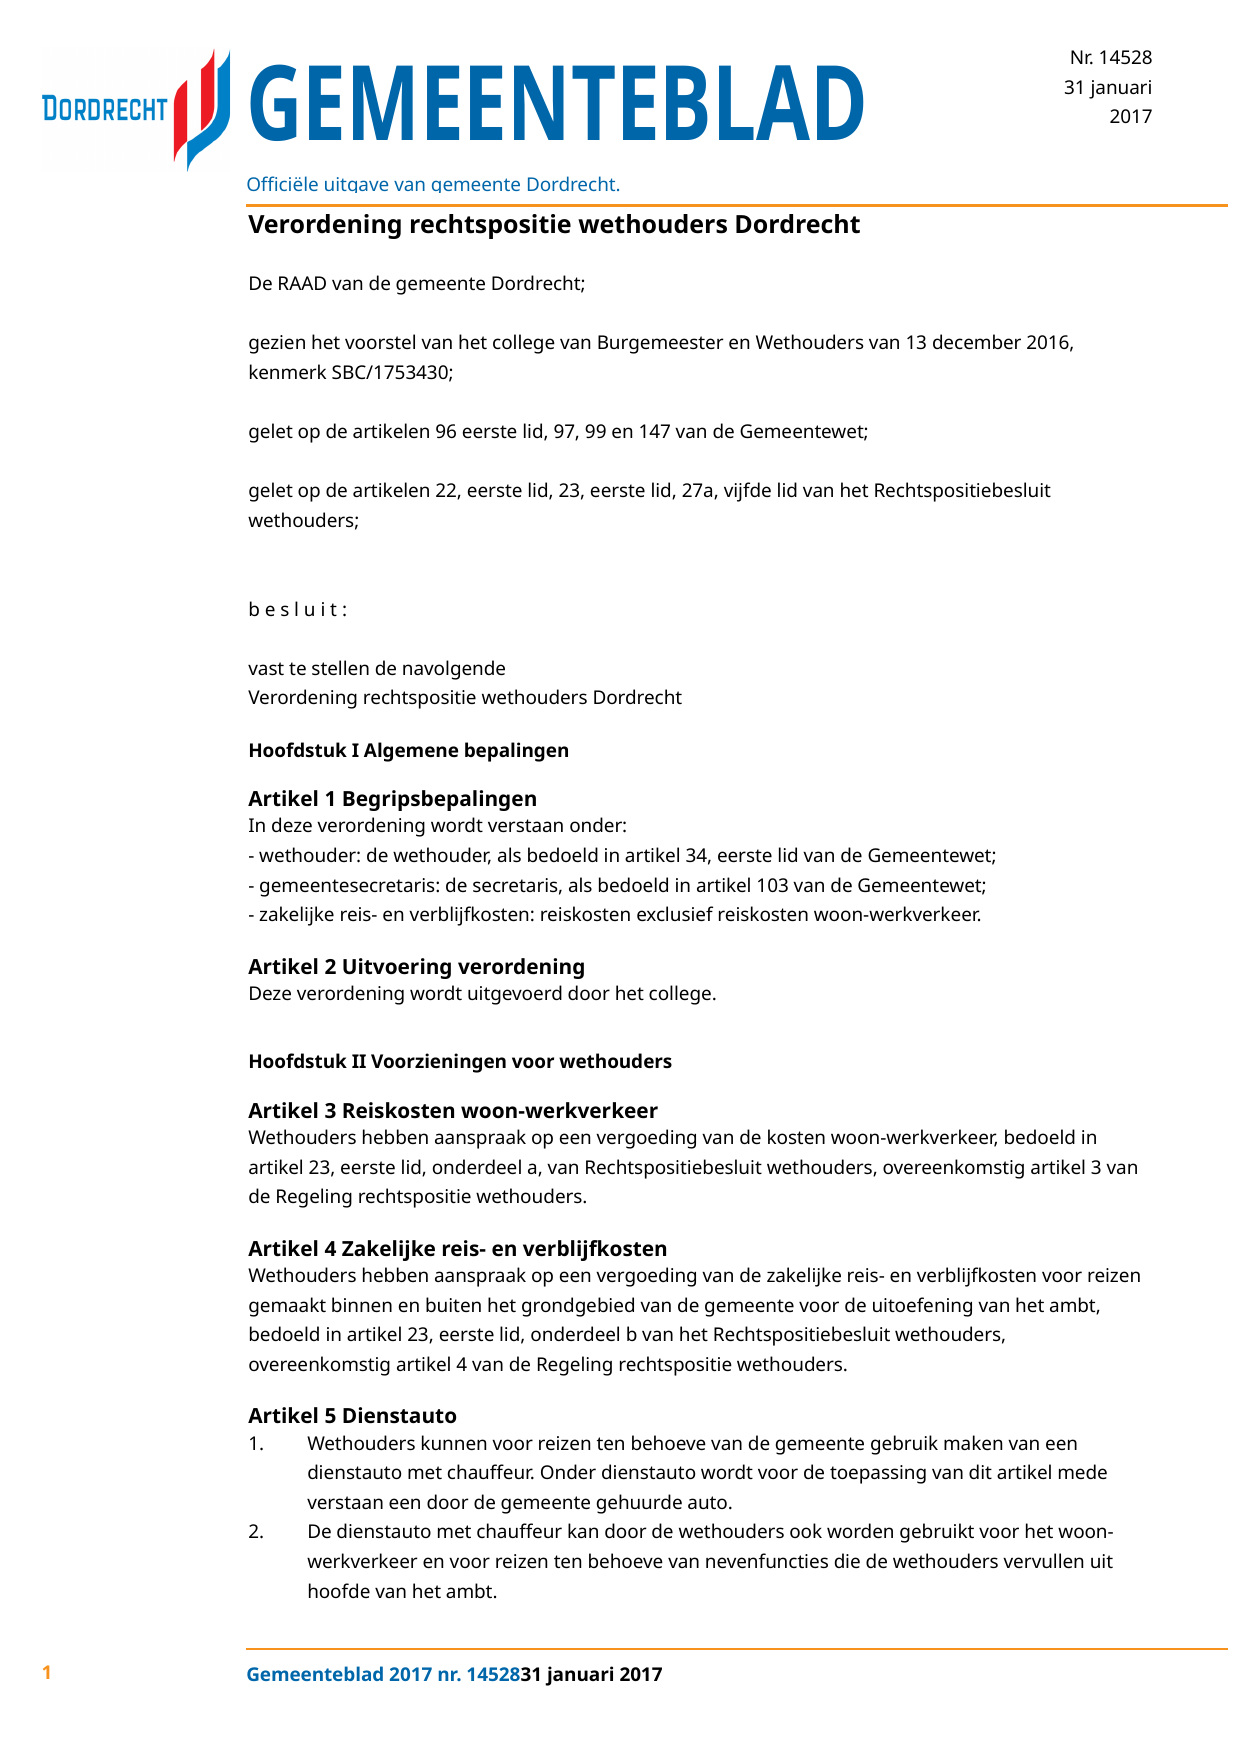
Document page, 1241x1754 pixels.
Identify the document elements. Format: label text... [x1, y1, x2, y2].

text De RAAD van de gemeente Dordrecht; [248, 270, 1152, 296]
text gelet op de artikelen 22, eerste lid, 23, eerste lid, 27a, vijfde lid van het Rechtspositiebesluit wethouders; [248, 477, 1152, 533]
text Hoofdstuk II Voorzieningen voor wethouders [248, 1047, 1152, 1075]
text vast te stellen de navolgende [248, 655, 1152, 681]
text Deze verordening wordt uitgevoerd door het college. [248, 980, 1152, 1006]
text Hoofdstuk I Algemene bepalingen [248, 735, 1152, 763]
text - zakelijke reis- en verblijfkosten: reiskosten exclusief reiskosten woon-werkverkeer. [248, 901, 1152, 927]
text Wethouders hebben aanspraak op een vergoeding van de zakelijke reis- en verblijfkosten voor reizen gemaakt binnen en buiten het grondgebied van de gemeente voor de uitoefening van het ambt, bedoeld in artikel 23, eerste lid, onderdeel b van het Rechtspositiebesluit wethouders, overeenkomstig artikel 4 van de Regeling rechtspositie wethouders. [248, 1262, 1152, 1377]
text Artikel 4 Zakelijke reis- en verblijfkosten [248, 1234, 1152, 1262]
picture [41, 47, 231, 172]
text gelet op de artikelen 96 eerste lid, 97, 99 en 147 van de Gemeentewet; [248, 418, 1152, 444]
text In deze verordening wordt verstaan onder: [248, 813, 1152, 838]
text gezien het voorstel van het college van Burgemeester en Wethouders van 13 december 2016, kenmerk SBC/1753430; [248, 329, 1152, 385]
text Artikel 5 Dienstauto [248, 1402, 1152, 1430]
text - wethouder: de wethouder, als bedoeld in artikel 34, eerste lid van de Gemeentewet; [248, 842, 1152, 868]
text Wethouders hebben aanspraak op een vergoeding van de kosten woon-werkverkeer, bedoeld in artikel 23, eerste lid, onderdeel a, van Rechtspositiebesluit wethouders, overeenkomstig artikel 3 van de Regeling rechtspositie wethouders. [248, 1124, 1152, 1209]
text Artikel 1 Begripsbepalingen [248, 784, 1152, 813]
text Artikel 3 Reiskosten woon-werkverkeer [248, 1096, 1152, 1124]
text Verordening rechtspositie wethouders Dordrecht [248, 684, 1152, 710]
text Verordening rechtspositie wethouders Dordrecht [248, 207, 1152, 241]
text Artikel 2 Uitvoering verordening [248, 952, 1152, 980]
text - gemeentesecretaris: de secretaris, als bedoeld in artikel 103 van de Gemeentewet; [248, 872, 1152, 897]
text b e s l u i t : [248, 596, 1152, 621]
list Wethouders kunnen voor reizen ten behoeve van de gemeente gebruik maken van een dienstauto met chauffeur. Onder dienstauto wordt voor de toepassing van dit artikel mede verstaan een door de gemeente gehuurde auto. [248, 1430, 1152, 1515]
list De dienstauto met chauffeur kan door de wethouders ook worden gebruikt voor het woon-werkverkeer en voor reizen ten behoeve van nevenfuncties die de wethouders vervullen uit hoofde van het ambt. [248, 1519, 1152, 1604]
